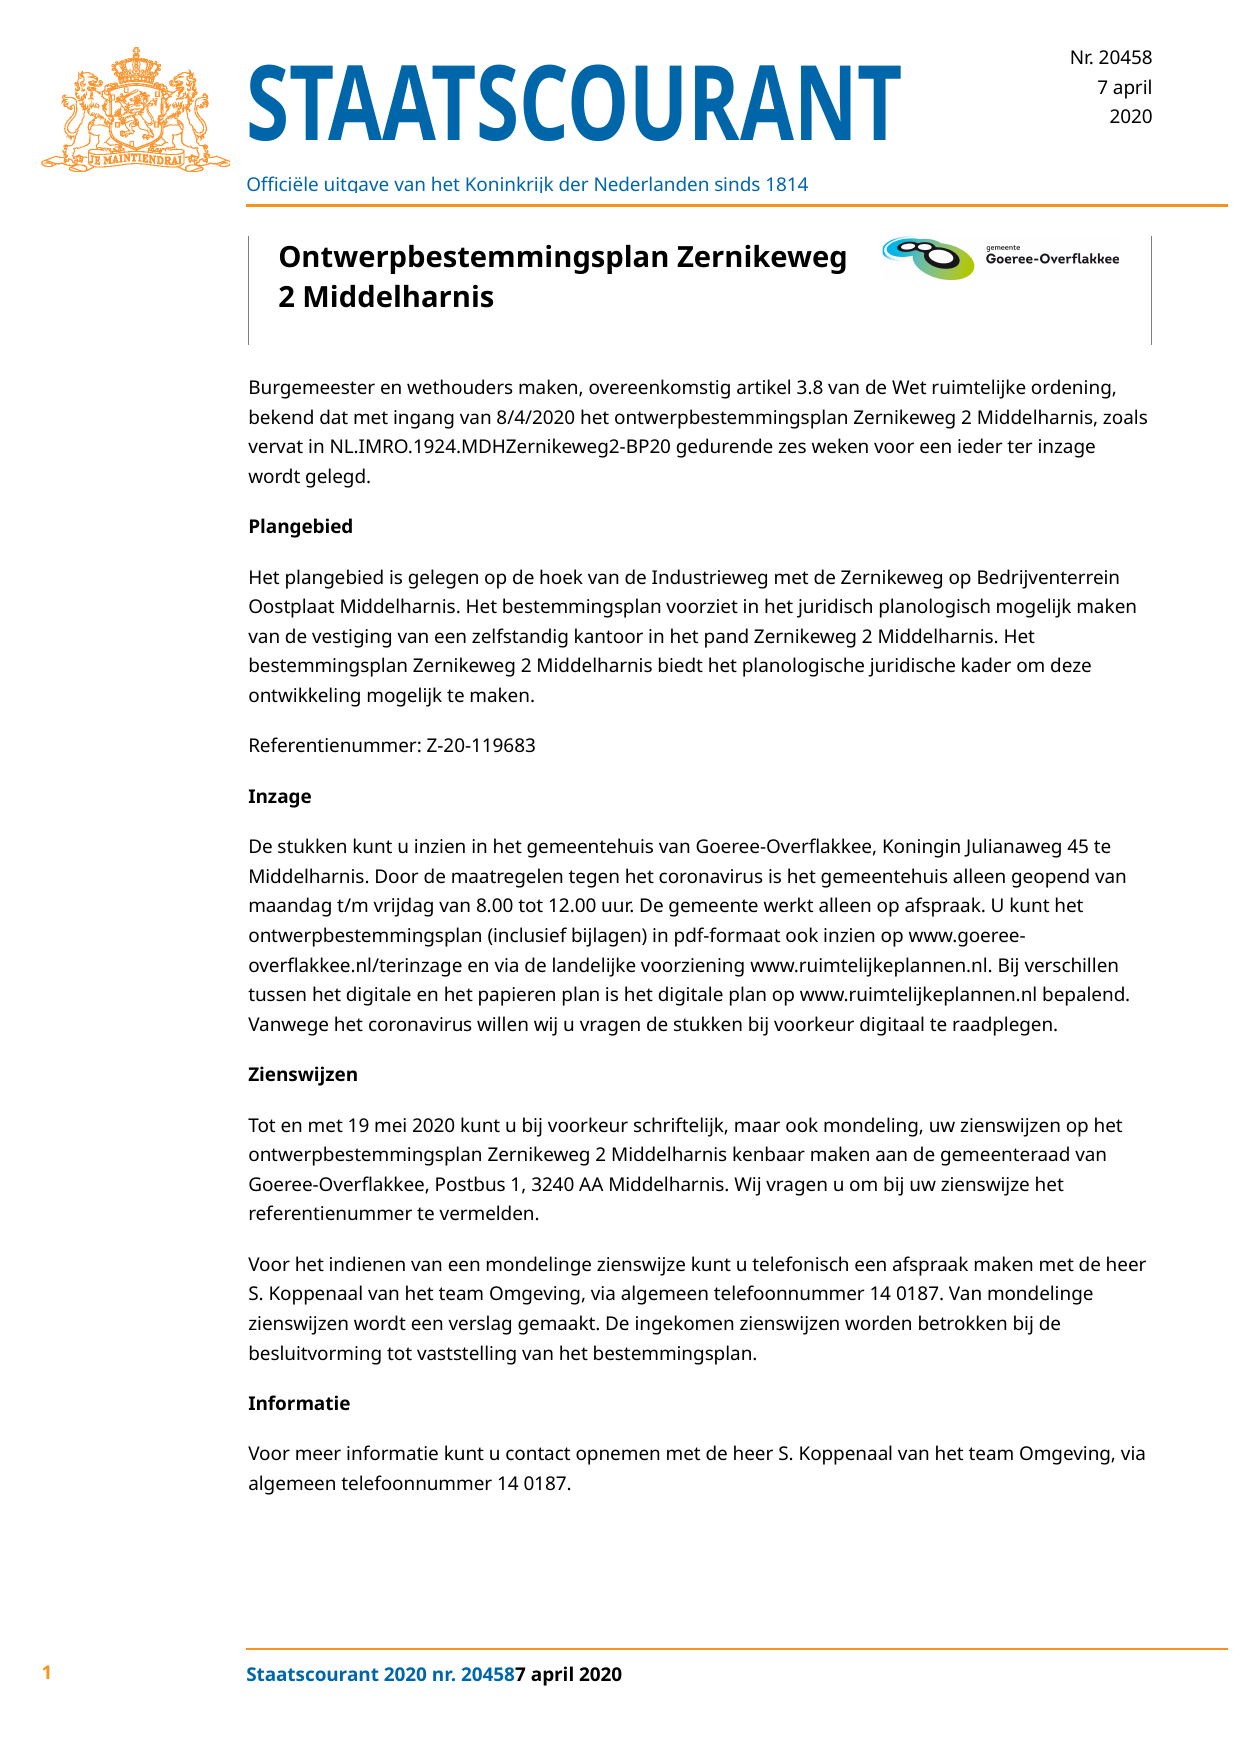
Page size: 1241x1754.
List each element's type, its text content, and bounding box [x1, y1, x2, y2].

text De stukken kunt u inzien in het gemeentehuis van Goeree-Overflakkee, Koningin Julianaweg 45 te Middelharnis. Door de maatregelen tegen het coronavirus is het gemeentehuis alleen geopend van maandag t/m vrijdag van 8.00 tot 12.00 uur. De gemeente werkt alleen op afspraak. U kunt het ontwerpbestemmingsplan (inclusief bijlagen) in pdf-formaat ook inzien op www.goeree-overflakkee.nl/terinzage en via de landelijke voorziening www.ruimtelijkeplannen.nl. Bij verschillen tussen het digitale en het papieren plan is het digitale plan op www.ruimtelijkeplannen.nl bepalend. Vanwege het coronavirus willen wij u vragen de stukken bij voorkeur digitaal te raadplegen. [248, 833, 1152, 1037]
text Inzage [248, 783, 1152, 809]
table_header Ontwerpbestemmingsplan Zernikeweg 2 Middelharnis [249, 236, 850, 345]
text Informatie [248, 1390, 1152, 1416]
text Zienswijzen [248, 1061, 1152, 1087]
text Het plangebied is gelegen op de hoek van de Industrieweg met de Zernikeweg op Bedrijventerrein Oostplaat Middelharnis. Het bestemmingsplan voorziet in het juridisch planologisch mogelijk maken van de vestiging van een zelfstandig kantoor in het pand Zernikeweg 2 Middelharnis. Het bestemmingsplan Zernikeweg 2 Middelharnis biedt het planologische juridische kader om deze ontwikkeling mogelijk te maken. [248, 564, 1152, 708]
text Plangebied [248, 513, 1152, 539]
text Voor meer informatie kunt u contact opnemen met de heer S. Koppenaal van het team Omgeving, via algemeen telefoonnummer 14 0187. [248, 1441, 1152, 1496]
text Tot en met 19 mei 2020 kunt u bij voorkeur schriftelijk, maar ook mondeling, uw zienswijzen op het ontwerpbestemmingsplan Zernikeweg 2 Middelharnis kenbaar maken aan de gemeenteraad van Goeree-Overflakkee, Postbus 1, 3240 AA Middelharnis. Wij vragen u om bij uw zienswijze het referentienummer te vermelden. [248, 1112, 1152, 1226]
picture [882, 236, 1119, 280]
text Burgemeester en wethouders maken, overeenkomstig artikel 3.8 van de Wet ruimtelijke ordening, bekend dat met ingang van 8/4/2020 het ontwerpbestemmingsplan Zernikeweg 2 Middelharnis, zoals vervat in NL.IMRO.1924.MDHZernikeweg2-BP20 gedurende zes weken voor een ieder ter inzage wordt gelegd. [248, 374, 1152, 489]
text Referentienummer: Z-20-119683 [248, 733, 1152, 758]
picture [41, 47, 231, 172]
text Voor het indienen van een mondelinge zienswijze kunt u telefonisch een afspraak maken met de heer S. Koppenaal van het team Omgeving, via algemeen telefoonnummer 14 0187. Van mondelinge zienswijzen wordt een verslag gemaakt. De ingekomen zienswijzen worden betrokken bij de besluitvorming tot vaststelling van het bestemmingsplan. [248, 1251, 1152, 1365]
table_header [850, 236, 1151, 345]
